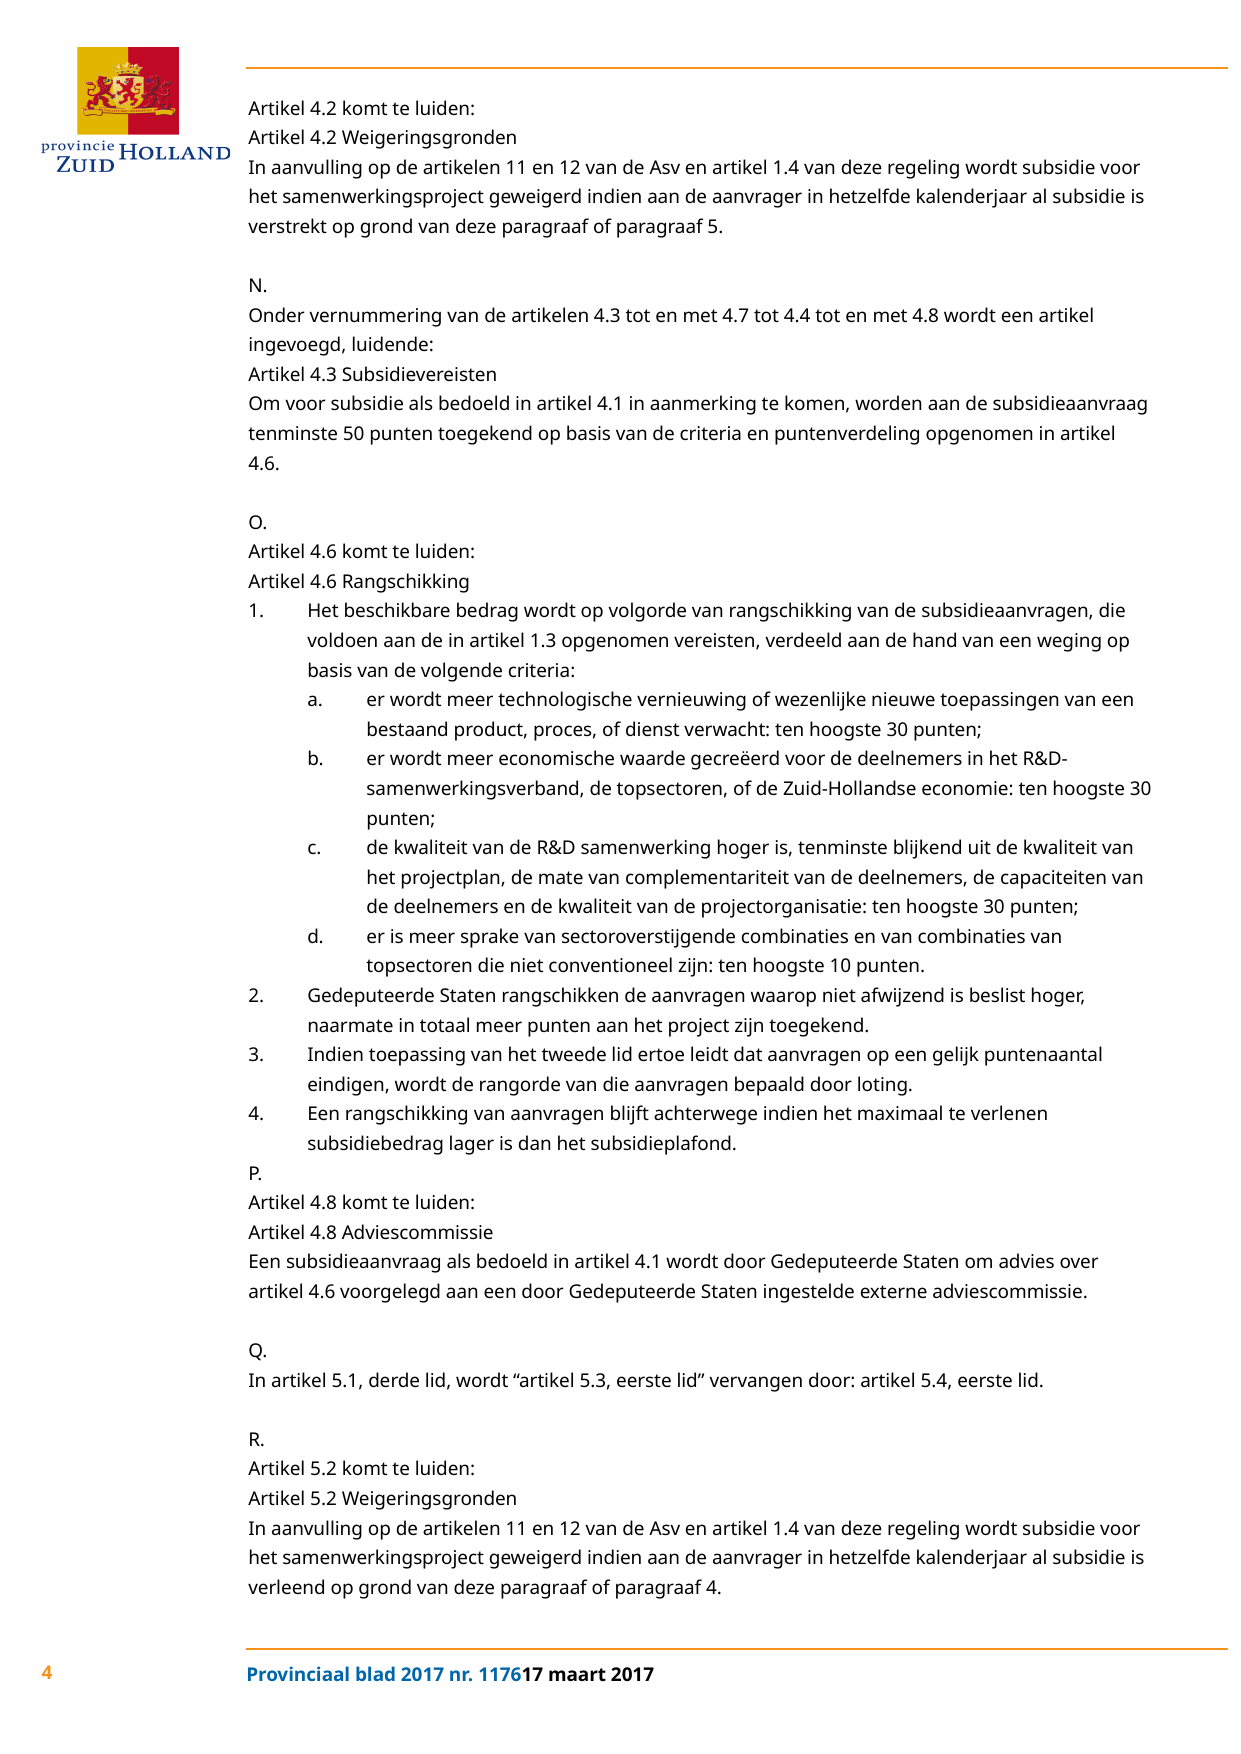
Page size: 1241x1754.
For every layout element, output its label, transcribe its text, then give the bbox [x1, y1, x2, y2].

text In artikel 5.1, derde lid, wordt “artikel 5.3, eerste lid” vervangen door: artikel 5.4, eerste lid. [248, 1367, 1152, 1393]
list er is meer sprake van sectoroverstijgende combinaties en van combinaties van topsectoren die niet conventioneel zijn: ten hoogste 10 punten. [307, 923, 1152, 978]
text N. [248, 272, 1152, 298]
text Onder vernummering van de artikelen 4.3 tot en met 4.7 tot 4.4 tot en met 4.8 wordt een artikel ingevoegd, luidende: [248, 302, 1152, 357]
text Artikel 4.2 Weigeringsgronden [248, 124, 1152, 150]
list Een rangschikking van aanvragen blijft achterwege indien het maximaal te verlenen subsidiebedrag lager is dan het subsidieplafond. [248, 1101, 1152, 1156]
text In aanvulling op de artikelen 11 en 12 van de Asv en artikel 1.4 van deze regeling wordt subsidie voor het samenwerkingsproject geweigerd indien aan de aanvrager in hetzelfde kalenderjaar al subsidie is verstrekt op grond van deze paragraaf of paragraaf 5. [248, 154, 1152, 239]
text Artikel 4.3 Subsidievereisten [248, 361, 1152, 387]
text Om voor subsidie als bedoeld in artikel 4.1 in aanmerking te komen, worden aan de subsidieaanvraag tenminste 50 punten toegekend op basis van de criteria en puntenverdeling opgenomen in artikel 4.6. [248, 391, 1152, 476]
text Q. [248, 1337, 1152, 1363]
text Artikel 4.8 komt te luiden: [248, 1189, 1152, 1215]
picture [41, 47, 231, 172]
list Indien toepassing van het tweede lid ertoe leidt dat aanvragen op een gelijk puntenaantal eindigen, wordt de rangorde van die aanvragen bepaald door loting. [248, 1041, 1152, 1097]
text R. [248, 1426, 1152, 1452]
text Artikel 4.2 komt te luiden: [248, 95, 1152, 121]
text Artikel 5.2 Weigeringsgronden [248, 1485, 1152, 1511]
list er wordt meer economische waarde gecreëerd voor de deelnemers in het R&D-samenwerkingsverband, de topsectoren, of de Zuid-Hollandse economie: ten hoogste 30 punten; [307, 746, 1152, 831]
text In aanvulling op de artikelen 11 en 12 van de Asv en artikel 1.4 van deze regeling wordt subsidie voor het samenwerkingsproject geweigerd indien aan de aanvrager in hetzelfde kalenderjaar al subsidie is verleend op grond van deze paragraaf of paragraaf 4. [248, 1515, 1152, 1600]
text Een subsidieaanvraag als bedoeld in artikel 4.1 wordt door Gedeputeerde Staten om advies over artikel 4.6 voorgelegd aan een door Gedeputeerde Staten ingestelde externe adviescommissie. [248, 1248, 1152, 1304]
text O. [248, 509, 1152, 535]
list de kwaliteit van de R&D samenwerking hoger is, tenminste blijkend uit de kwaliteit van het projectplan, de mate van complementariteit van de deelnemers, de capaciteiten van de deelnemers en de kwaliteit van de projectorganisatie: ten hoogste 30 punten; [307, 834, 1152, 919]
list Het beschikbare bedrag wordt op volgorde van rangschikking van de subsidieaanvragen, die voldoen aan de in artikel 1.3 opgenomen vereisten, verdeeld aan de hand van een weging op basis van de volgende criteria: [248, 598, 1152, 683]
text Artikel 4.6 komt te luiden: [248, 538, 1152, 564]
text Artikel 5.2 komt te luiden: [248, 1456, 1152, 1481]
list Gedeputeerde Staten rangschikken de aanvragen waarop niet afwijzend is beslist hoger, naarmate in totaal meer punten aan het project zijn toegekend. [248, 982, 1152, 1038]
list er wordt meer technologische vernieuwing of wezenlijke nieuwe toepassingen van een bestaand product, proces, of dienst verwacht: ten hoogste 30 punten; [307, 686, 1152, 742]
text P. [248, 1160, 1152, 1186]
text Artikel 4.8 Adviescommissie [248, 1219, 1152, 1245]
text Artikel 4.6 Rangschikking [248, 568, 1152, 594]
